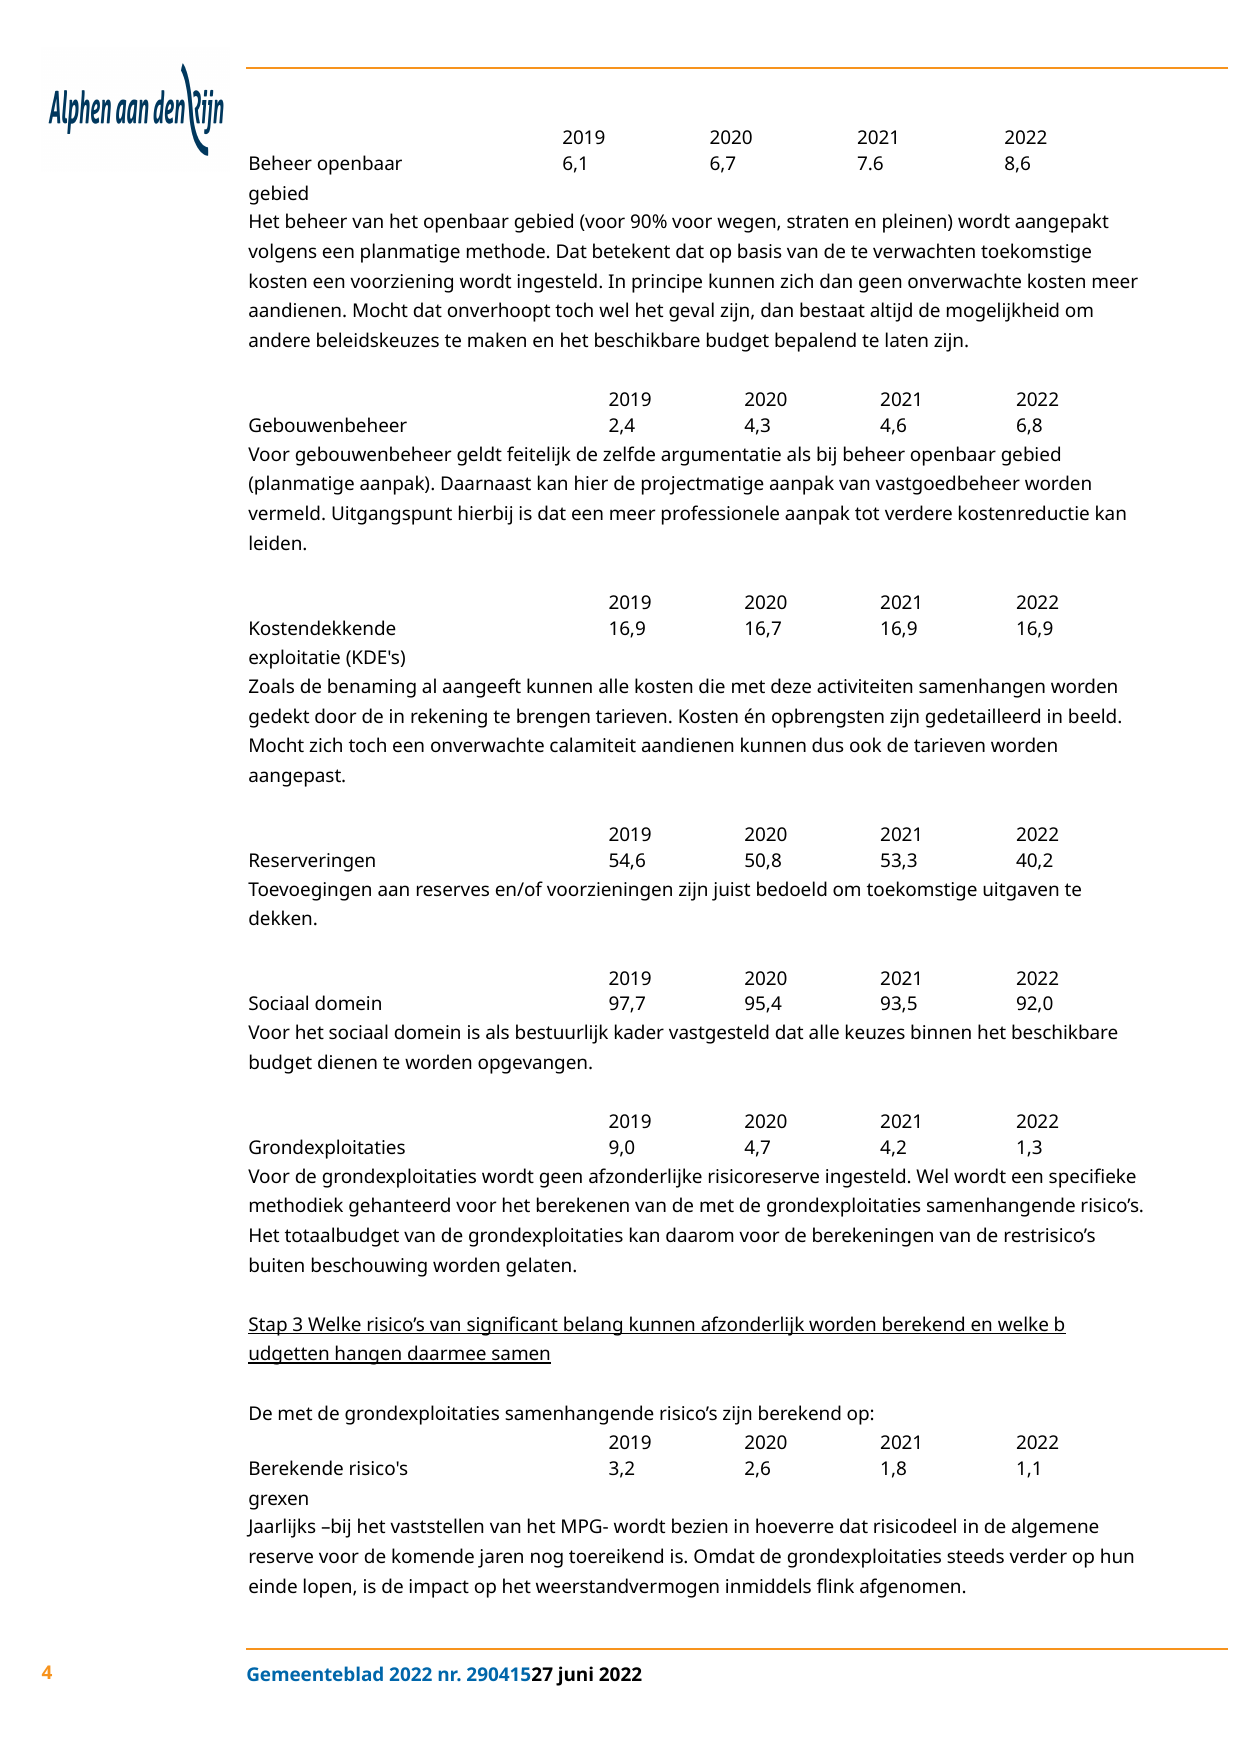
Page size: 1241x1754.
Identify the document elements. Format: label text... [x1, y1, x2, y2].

table_cell 6,8 [1016, 412, 1152, 438]
table_cell 95,4 [744, 991, 880, 1016]
table_cell 1,3 [1016, 1134, 1152, 1160]
table_header [473, 821, 608, 847]
table_cell 7.6 [857, 150, 1004, 206]
table_header [473, 386, 608, 412]
table_cell [473, 1455, 608, 1511]
table_cell 4,3 [744, 412, 880, 438]
table_header [248, 965, 472, 991]
table_header 2019 [608, 1430, 744, 1455]
table_cell 50,8 [744, 847, 880, 873]
table_cell 40,2 [1016, 847, 1152, 873]
table_header 2021 [857, 125, 1004, 150]
table_cell [473, 615, 608, 670]
table_cell 3,2 [608, 1455, 744, 1511]
table_header [248, 125, 414, 150]
text Toevoegingen aan reserves en/of voorzieningen zijn juist bedoeld om toekomstige uitgaven te dekken. [248, 876, 1152, 931]
table_cell Berekende risico's grexen [248, 1455, 472, 1511]
table_cell [473, 1134, 608, 1160]
table_header 2021 [880, 965, 1016, 991]
table_header [473, 1430, 608, 1455]
text Voor gebouwenbeheer geldt feitelijk de zelfde argumentatie als bij beheer openbaar gebied (planmatige aanpak). Daarnaast kan hier de projectmatige aanpak van vastgoedbeheer worden vermeld. Uitgangspunt hierbij is dat een meer professionele aanpak tot verdere kostenreductie kan leiden. [248, 441, 1152, 556]
table_header 2020 [744, 386, 880, 412]
table_header 2022 [1016, 821, 1152, 847]
text Jaarlijks –bij het vaststellen van het MPG- wordt bezien in hoeverre dat risicodeel in de algemene reserve voor de komende jaren nog toereikend is. Omdat de grondexploitaties steeds verder op hun einde lopen, is de impact op het weerstandvermogen inmiddels flink afgenomen. [248, 1514, 1152, 1599]
table_header 2022 [1016, 1430, 1152, 1455]
text Voor de grondexploitaties wordt geen afzonderlijke risicoreserve ingesteld. Wel wordt een specifieke methodiek gehanteerd voor het berekenen van de met de grondexploitaties samenhangende risico’s. Het totaalbudget van de grondexploitaties kan daarom voor de berekeningen van de restrisico’s buiten beschouwing worden gelaten. [248, 1163, 1152, 1278]
table_cell Reserveringen [248, 847, 472, 873]
table_cell 92,0 [1016, 991, 1152, 1016]
table_cell 16,9 [608, 615, 744, 670]
table_cell Gebouwenbeheer [248, 412, 472, 438]
table_header 2022 [1016, 965, 1152, 991]
table_header 2019 [608, 1109, 744, 1134]
table_header 2021 [880, 1430, 1016, 1455]
table_header 2022 [1016, 589, 1152, 615]
table_cell 4,7 [744, 1134, 880, 1160]
table_cell Kostendekkende exploitatie (KDE's) [248, 615, 472, 670]
table_header 2020 [709, 125, 857, 150]
table_header 2020 [744, 965, 880, 991]
table_cell 2,6 [744, 1455, 880, 1511]
table_cell 1,8 [880, 1455, 1016, 1511]
table_cell 93,5 [880, 991, 1016, 1016]
table_cell 1,1 [1016, 1455, 1152, 1511]
table_cell Sociaal domein [248, 991, 472, 1016]
table_header 2019 [608, 965, 744, 991]
table_cell 9,0 [608, 1134, 744, 1160]
table_cell 16,9 [880, 615, 1016, 670]
text De met de grondexploitaties samenhangende risico’s zijn berekend op: [248, 1400, 1152, 1426]
table_header 2021 [880, 589, 1016, 615]
table_header [473, 1109, 608, 1134]
text Voor het sociaal domein is als bestuurlijk kader vastgesteld dat alle keuzes binnen het beschikbare budget dienen te worden opgevangen. [248, 1019, 1152, 1075]
table_cell [473, 847, 608, 873]
table_header 2020 [744, 1430, 880, 1455]
table_header 2021 [880, 386, 1016, 412]
table_cell 8,6 [1004, 150, 1152, 206]
text Zoals de benaming al aangeeft kunnen alle kosten die met deze activiteiten samenhangen worden gedekt door de in rekening te brengen tarieven. Kosten én opbrengsten zijn gedetailleerd in beeld. Mocht zich toch een onverwachte calamiteit aandienen kunnen dus ook de tarieven worden aangepast. [248, 673, 1152, 788]
table_header 2022 [1016, 1109, 1152, 1134]
table_header 2019 [562, 125, 709, 150]
table_header [473, 589, 608, 615]
table_header 2022 [1016, 386, 1152, 412]
table_cell Beheer openbaar gebied [248, 150, 414, 206]
table_cell [473, 412, 608, 438]
table_header 2019 [608, 589, 744, 615]
table_header [248, 386, 472, 412]
table_header 2019 [608, 821, 744, 847]
table_header 2022 [1004, 125, 1152, 150]
table_cell 4,6 [880, 412, 1016, 438]
table_cell [473, 991, 608, 1016]
table_cell 6,1 [562, 150, 709, 206]
text Stap 3 Welke risico’s van significant belang kunnen afzonderlijk worden berekend en welke b udgetten hangen daarmee samen [248, 1311, 1152, 1366]
text Het beheer van het openbaar gebied (voor 90% voor wegen, straten en pleinen) wordt aangepakt volgens een planmatige methode. Dat betekent dat op basis van de te verwachten toekomstige kosten een voorziening wordt ingesteld. In principe kunnen zich dan geen onverwachte kosten meer aandienen. Mocht dat onverhoopt toch wel het geval zijn, dan bestaat altijd de mogelijkheid om andere beleidskeuzes te maken en het beschikbare budget bepalend te laten zijn. [248, 209, 1152, 353]
table_header 2019 [608, 386, 744, 412]
table_cell 4,2 [880, 1134, 1016, 1160]
table_cell [415, 150, 562, 206]
table_cell 53,3 [880, 847, 1016, 873]
picture [41, 47, 231, 172]
table_cell 16,7 [744, 615, 880, 670]
table_header [248, 1109, 472, 1134]
table_cell 6,7 [709, 150, 857, 206]
table_header 2021 [880, 821, 1016, 847]
table_header 2021 [880, 1109, 1016, 1134]
table_header 2020 [744, 1109, 880, 1134]
table_header [415, 125, 562, 150]
table_cell Grondexploitaties [248, 1134, 472, 1160]
table_header 2020 [744, 589, 880, 615]
table_header 2020 [744, 821, 880, 847]
table_header [473, 965, 608, 991]
table_cell 16,9 [1016, 615, 1152, 670]
table_header [248, 589, 472, 615]
table_cell 2,4 [608, 412, 744, 438]
table_header [248, 1430, 472, 1455]
table_header [248, 821, 472, 847]
table_cell 97,7 [608, 991, 744, 1016]
table_cell 54,6 [608, 847, 744, 873]
